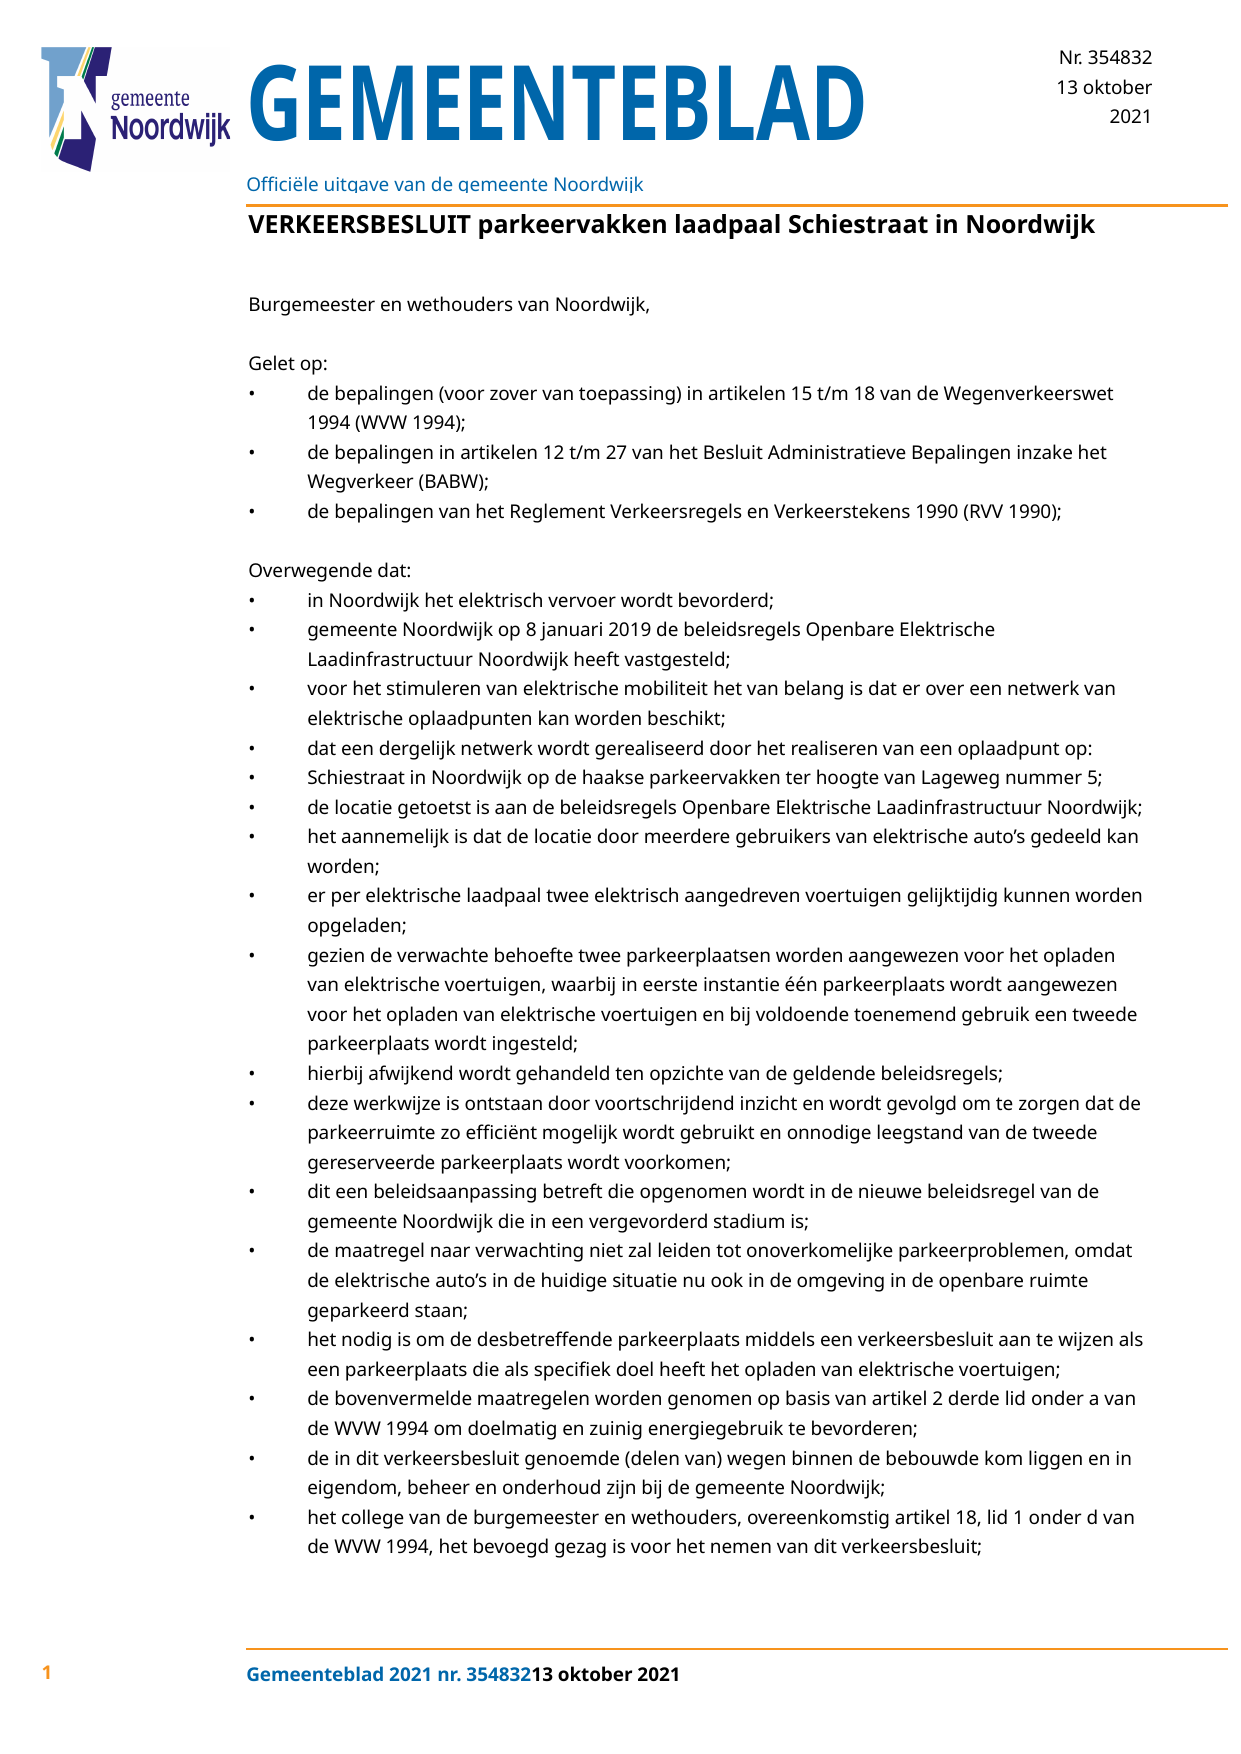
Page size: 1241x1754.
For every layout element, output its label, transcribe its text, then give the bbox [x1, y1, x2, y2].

text Gelet op: [248, 350, 1152, 376]
list hierbij afwijkend wordt gehandeld ten opzichte van de geldende beleidsregels; [248, 1060, 1152, 1086]
text VERKEERSBESLUIT parkeervakken laadpaal Schiestraat in Noordwijk [248, 207, 1152, 241]
list dit een beleidsaanpassing betreft die opgenomen wordt in de nieuwe beleidsregel van de gemeente Noordwijk die in een vergevorderd stadium is; [248, 1178, 1152, 1234]
list het college van de burgemeester en wethouders, overeenkomstig artikel 18, lid 1 onder d van de WVW 1994, het bevoegd gezag is voor het nemen van dit verkeersbesluit; [248, 1504, 1152, 1559]
list de bepalingen (voor zover van toepassing) in artikelen 15 t/m 18 van de Wegenverkeerswet 1994 (WVW 1994); [248, 380, 1152, 435]
picture [41, 47, 231, 172]
list de bepalingen van het Reglement Verkeersregels en Verkeerstekens 1990 (RVV 1990); [248, 498, 1152, 524]
list de bovenvermelde maatregelen worden genomen op basis van artikel 2 derde lid onder a van de WVW 1994 om doelmatig en zuinig energiegebruik te bevorderen; [248, 1386, 1152, 1441]
list Schiestraat in Noordwijk op de haakse parkeervakken ter hoogte van Lageweg nummer 5; [248, 764, 1152, 790]
list de in dit verkeersbesluit genoemde (delen van) wegen binnen de bebouwde kom liggen en in eigendom, beheer en onderhoud zijn bij de gemeente Noordwijk; [248, 1445, 1152, 1500]
list dat een dergelijk netwerk wordt gerealiseerd door het realiseren van een oplaadpunt op: [248, 735, 1152, 761]
list voor het stimuleren van elektrische mobiliteit het van belang is dat er over een netwerk van elektrische oplaadpunten kan worden beschikt; [248, 676, 1152, 731]
list deze werkwijze is ontstaan door voortschrijdend inzicht en wordt gevolgd om te zorgen dat de parkeerruimte zo efficiënt mogelijk wordt gebruikt en onnodige leegstand van de tweede gereserveerde parkeerplaats wordt voorkomen; [248, 1090, 1152, 1175]
list gemeente Noordwijk op 8 januari 2019 de beleidsregels Openbare Elektrische Laadinfrastructuur Noordwijk heeft vastgesteld; [248, 616, 1152, 672]
list de bepalingen in artikelen 12 t/m 27 van het Besluit Administratieve Bepalingen inzake het Wegverkeer (BABW); [248, 439, 1152, 494]
text Overwegende dat: [248, 557, 1152, 583]
list gezien de verwachte behoefte twee parkeerplaatsen worden aangewezen voor het opladen van elektrische voertuigen, waarbij in eerste instantie één parkeerplaats wordt aangewezen voor het opladen van elektrische voertuigen en bij voldoende toenemend gebruik een tweede parkeerplaats wordt ingesteld; [248, 942, 1152, 1056]
text Burgemeester en wethouders van Noordwijk, [248, 291, 1152, 317]
list er per elektrische laadpaal twee elektrisch aangedreven voertuigen gelijktijdig kunnen worden opgeladen; [248, 883, 1152, 938]
list het nodig is om de desbetreffende parkeerplaats middels een verkeersbesluit aan te wijzen als een parkeerplaats die als specifiek doel heeft het opladen van elektrische voertuigen; [248, 1326, 1152, 1382]
list de maatregel naar verwachting niet zal leiden tot onoverkomelijke parkeerproblemen, omdat de elektrische auto’s in de huidige situatie nu ook in de omgeving in de openbare ruimte geparkeerd staan; [248, 1238, 1152, 1323]
list het aannemelijk is dat de locatie door meerdere gebruikers van elektrische auto’s gedeeld kan worden; [248, 823, 1152, 879]
list de locatie getoetst is aan de beleidsregels Openbare Elektrische Laadinfrastructuur Noordwijk; [248, 794, 1152, 820]
list in Noordwijk het elektrisch vervoer wordt bevorderd; [248, 587, 1152, 613]
